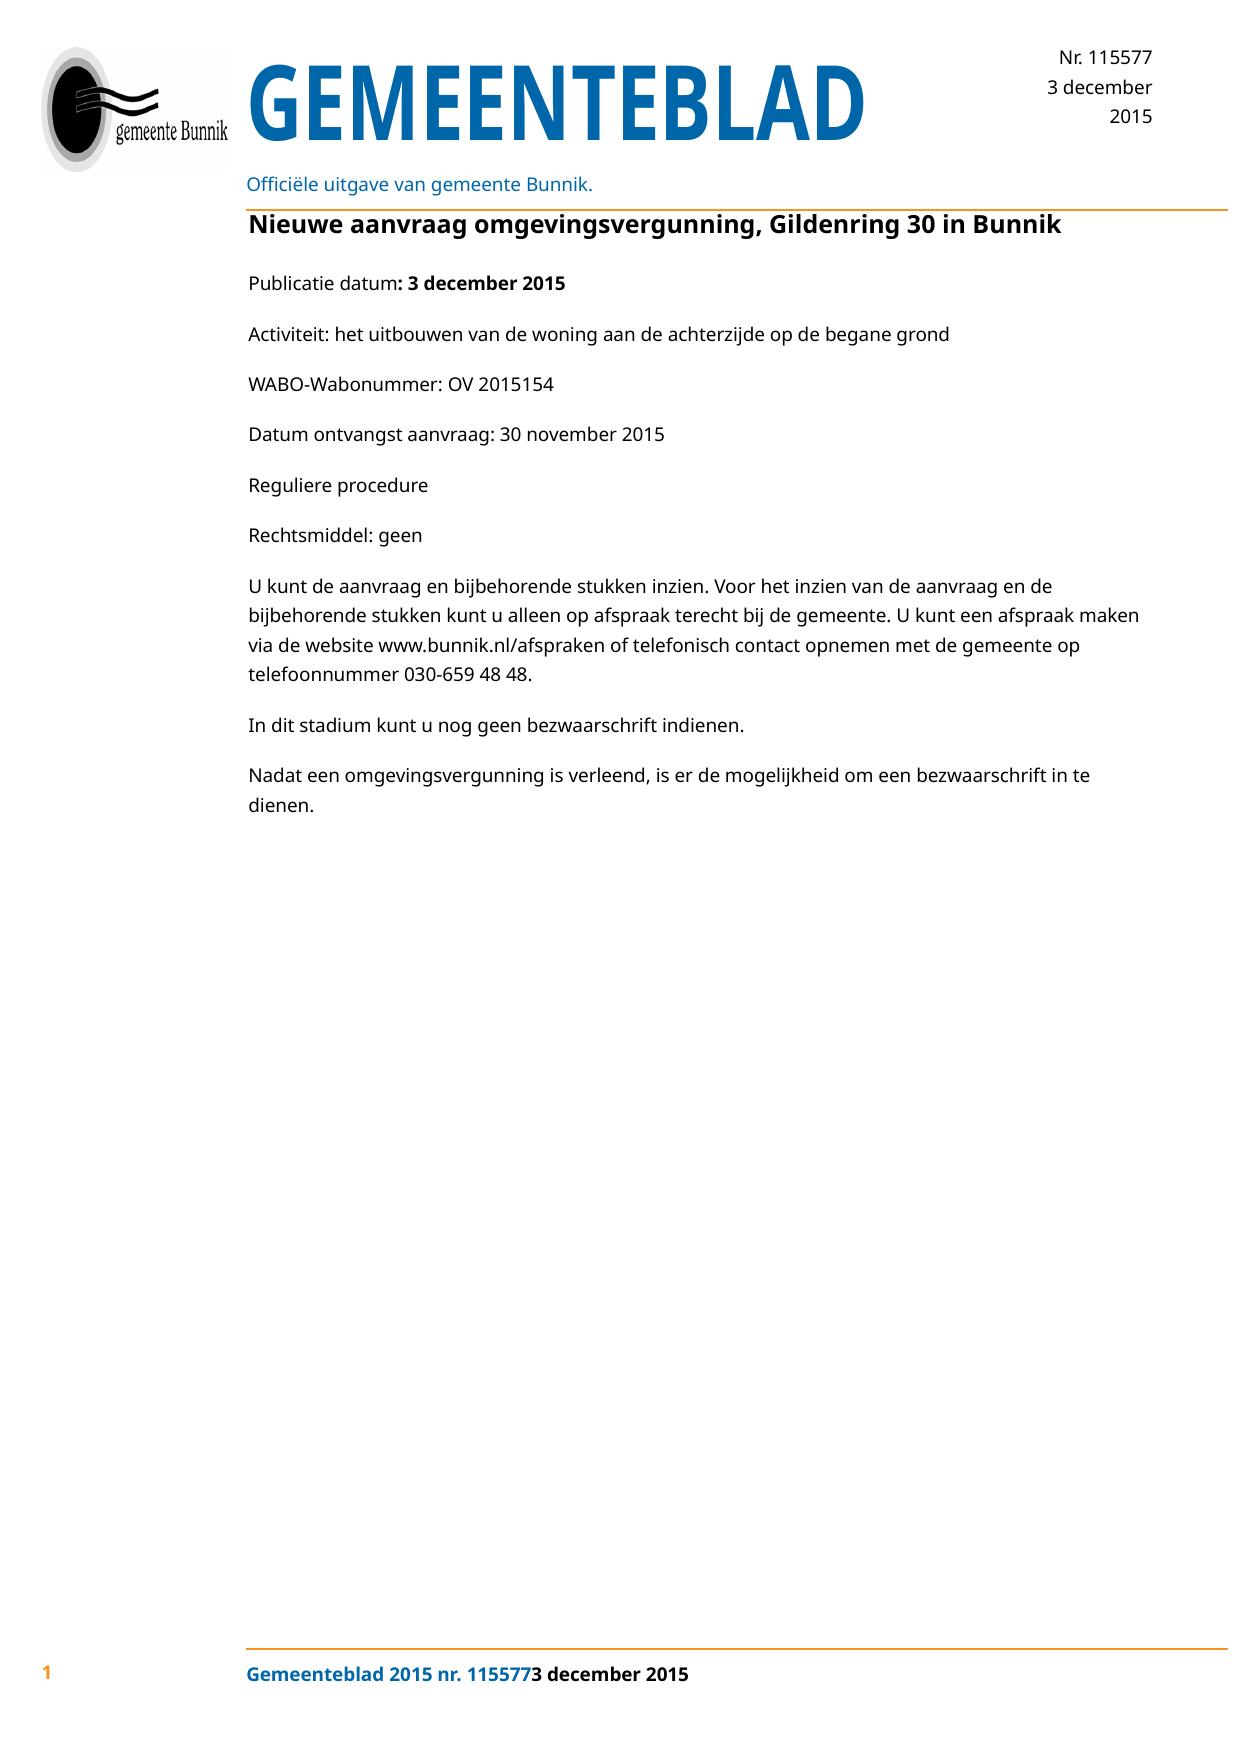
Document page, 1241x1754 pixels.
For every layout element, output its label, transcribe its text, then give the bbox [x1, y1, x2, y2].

text Reguliere procedure [248, 472, 1152, 498]
text Nadat een omgevingsvergunning is verleend, is er de mogelijkheid om een bezwaarschrift in te dienen. [248, 762, 1152, 818]
text U kunt de aanvraag en bijbehorende stukken inzien. Voor het inzien van de aanvraag en de bijbehorende stukken kunt u alleen op afspraak terecht bij de gemeente. U kunt een afspraak maken via de website www.bunnik.nl/afspraken of telefonisch contact opnemen met de gemeente op telefoonnummer 030-659 48 48. [248, 573, 1152, 687]
text Publicatie datum: 3 december 2015 [248, 270, 1152, 296]
text WABO-Wabonummer: OV 2015154 [248, 371, 1152, 397]
text Nieuwe aanvraag omgevingsvergunning, Gildenring 30 in Bunnik [248, 211, 1152, 241]
text Rechtsmiddel: geen [248, 522, 1152, 548]
text Datum ontvangst aanvraag: 30 november 2015 [248, 422, 1152, 447]
text Activiteit: het uitbouwen van de woning aan de achterzijde op de begane grond [248, 321, 1152, 346]
picture [41, 47, 231, 172]
text In dit stadium kunt u nog geen bezwaarschrift indienen. [248, 712, 1152, 738]
